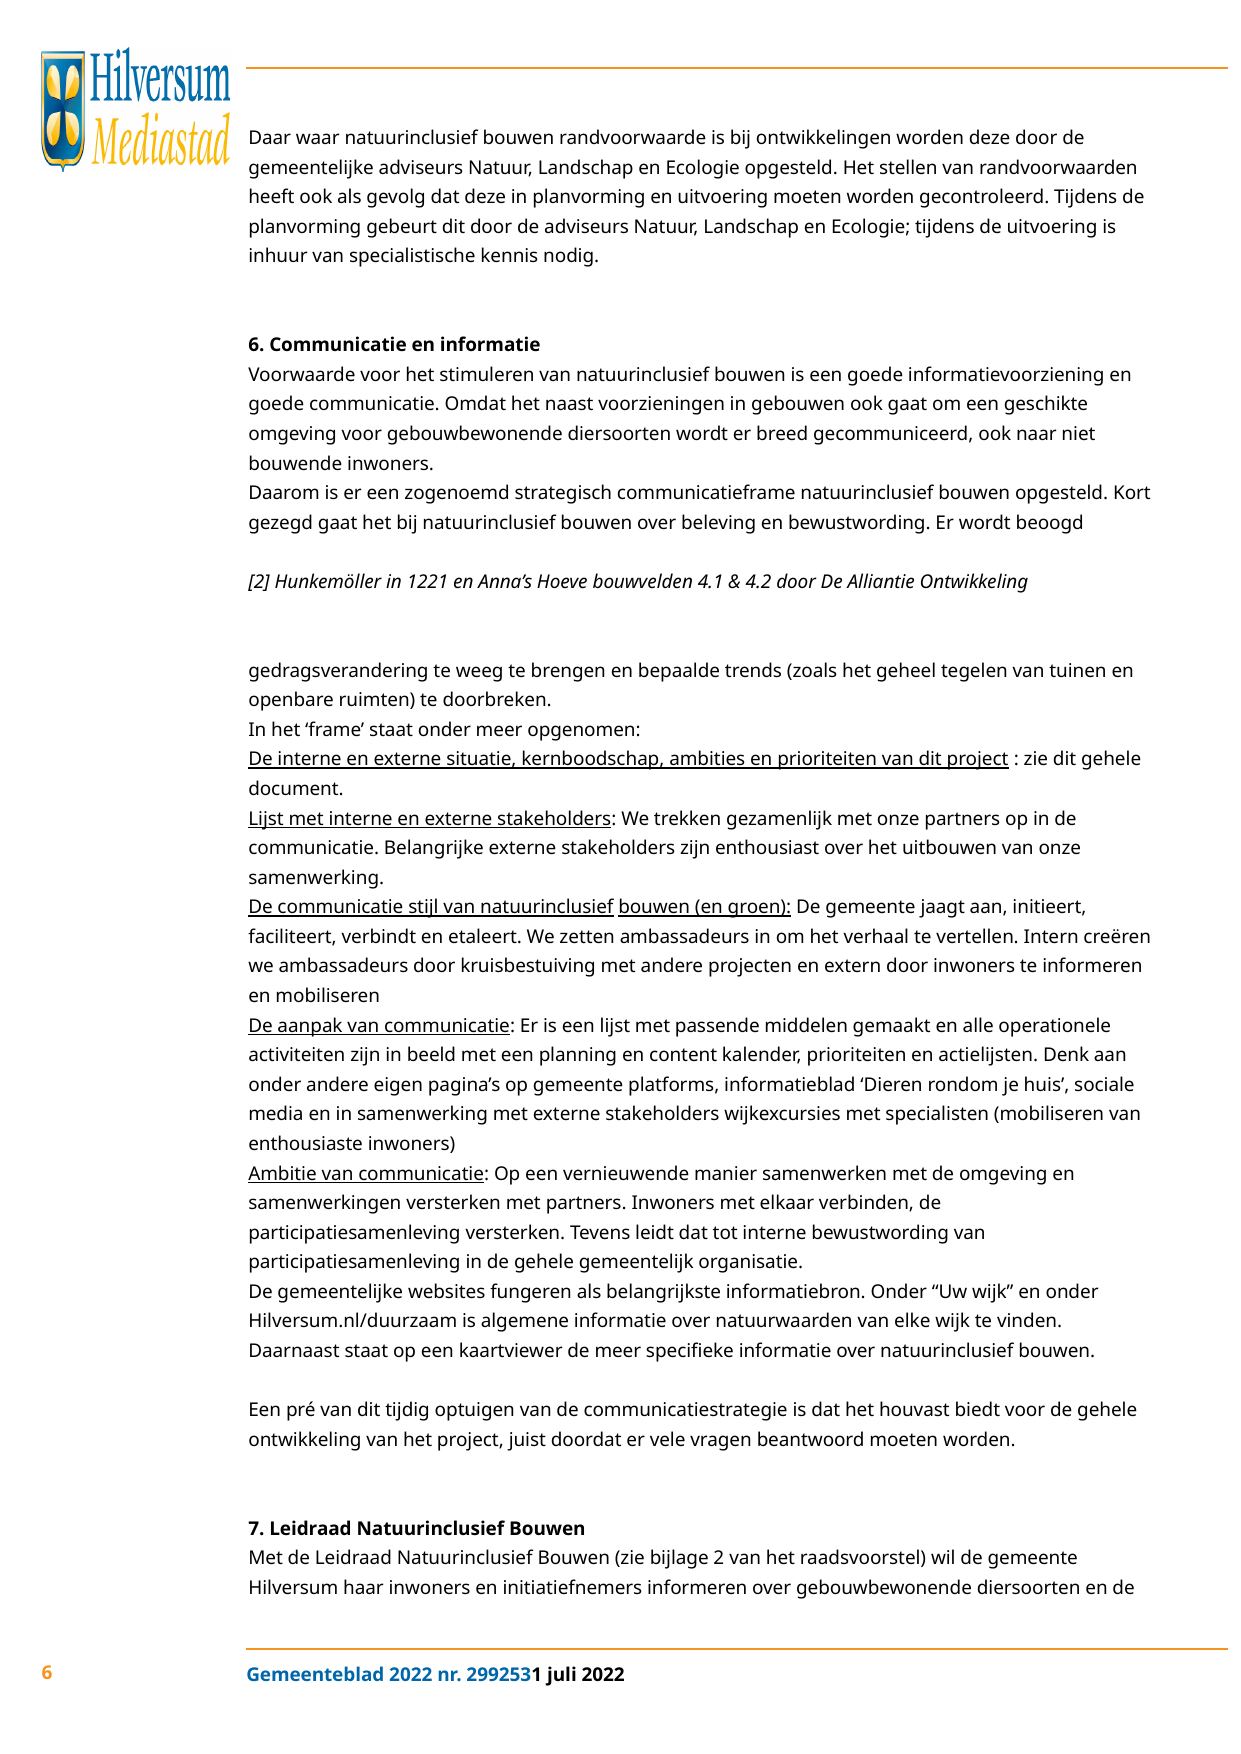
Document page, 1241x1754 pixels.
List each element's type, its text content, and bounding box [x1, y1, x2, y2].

text Ambitie van communicatie: Op een vernieuwende manier samenwerken met de omgeving en samenwerkingen versterken met partners. Inwoners met elkaar verbinden, de participatiesamenleving versterken. Tevens leidt dat tot interne bewustwording van participatiesamenleving in de gehele gemeentelijk organisatie. [248, 1160, 1152, 1274]
text gedragsverandering te weeg te brengen en bepaalde trends (zoals het geheel tegelen van tuinen en openbare ruimten) te doorbreken. [248, 657, 1152, 712]
text Een pré van dit tijdig optuigen van de communicatiestrategie is dat het houvast biedt voor de gehele ontwikkeling van het project, juist doordat er vele vragen beantwoord moeten worden. [248, 1396, 1152, 1452]
text Voorwaarde voor het stimuleren van natuurinclusief bouwen is een goede informatievoorziening en goede communicatie. Omdat het naast voorzieningen in gebouwen ook gaat om een geschikte omgeving voor gebouwbewonende diersoorten wordt er breed gecommuniceerd, ook naar niet bouwende inwoners. [248, 361, 1152, 476]
text Lijst met interne en externe stakeholders: We trekken gezamenlijk met onze partners op in de communicatie. Belangrijke externe stakeholders zijn enthousiast over het uitbouwen van onze samenwerking. [248, 805, 1152, 890]
text De interne en externe situatie, kernboodschap, ambities en prioriteiten van dit project : zie dit gehele document. [248, 746, 1152, 801]
text Daar waar natuurinclusief bouwen randvoorwaarde is bij ontwikkelingen worden deze door de gemeentelijke adviseurs Natuur, Landschap en Ecologie opgesteld. Het stellen van randvoorwaarden heeft ook als gevolg dat deze in planvorming en uitvoering moeten worden gecontroleerd. Tijdens de planvorming gebeurt dit door de adviseurs Natuur, Landschap en Ecologie; tijdens de uitvoering is inhuur van specialistische kennis nodig. [248, 124, 1152, 268]
text De communicatie stijl van natuurinclusief bouwen (en groen): De gemeente jaagt aan, initieert, faciliteert, verbindt en etaleert. We zetten ambassadeurs in om het verhaal te vertellen. Intern creëren we ambassadeurs door kruisbestuiving met andere projecten en extern door inwoners te informeren en mobiliseren [248, 893, 1152, 1008]
text 6. Communicatie en informatie [248, 331, 1152, 357]
text Met de Leidraad Natuurinclusief Bouwen (zie bijlage 2 van het raadsvoorstel) wil de gemeente Hilversum haar inwoners en initiatiefnemers informeren over gebouwbewonende diersoorten en de [248, 1544, 1152, 1600]
text 7. Leidraad Natuurinclusief Bouwen [248, 1515, 1152, 1541]
text In het ‘frame’ staat onder meer opgenomen: [248, 716, 1152, 742]
text De gemeentelijke websites fungeren als belangrijkste informatiebron. Onder “Uw wijk” en onder Hilversum.nl/duurzaam is algemene informatie over natuurwaarden van elke wijk te vinden. Daarnaast staat op een kaartviewer de meer specifieke informatie over natuurinclusief bouwen. [248, 1278, 1152, 1363]
picture [41, 47, 231, 172]
text [2] Hunkemöller in 1221 en Anna’s Hoeve bouwvelden 4.1 & 4.2 door De Alliantie Ontwikkeling [248, 568, 1152, 594]
text Daarom is er een zogenoemd strategisch communicatieframe natuurinclusief bouwen opgesteld. Kort gezegd gaat het bij natuurinclusief bouwen over beleving en bewustwording. Er wordt beoogd [248, 479, 1152, 535]
text De aanpak van communicatie: Er is een lijst met passende middelen gemaakt en alle operationele activiteiten zijn in beeld met een planning en content kalender, prioriteiten en actielijsten. Denk aan onder andere eigen pagina’s op gemeente platforms, informatieblad ‘Dieren rondom je huis’, sociale media en in samenwerking met externe stakeholders wijkexcursies met specialisten (mobiliseren van enthousiaste inwoners) [248, 1012, 1152, 1156]
